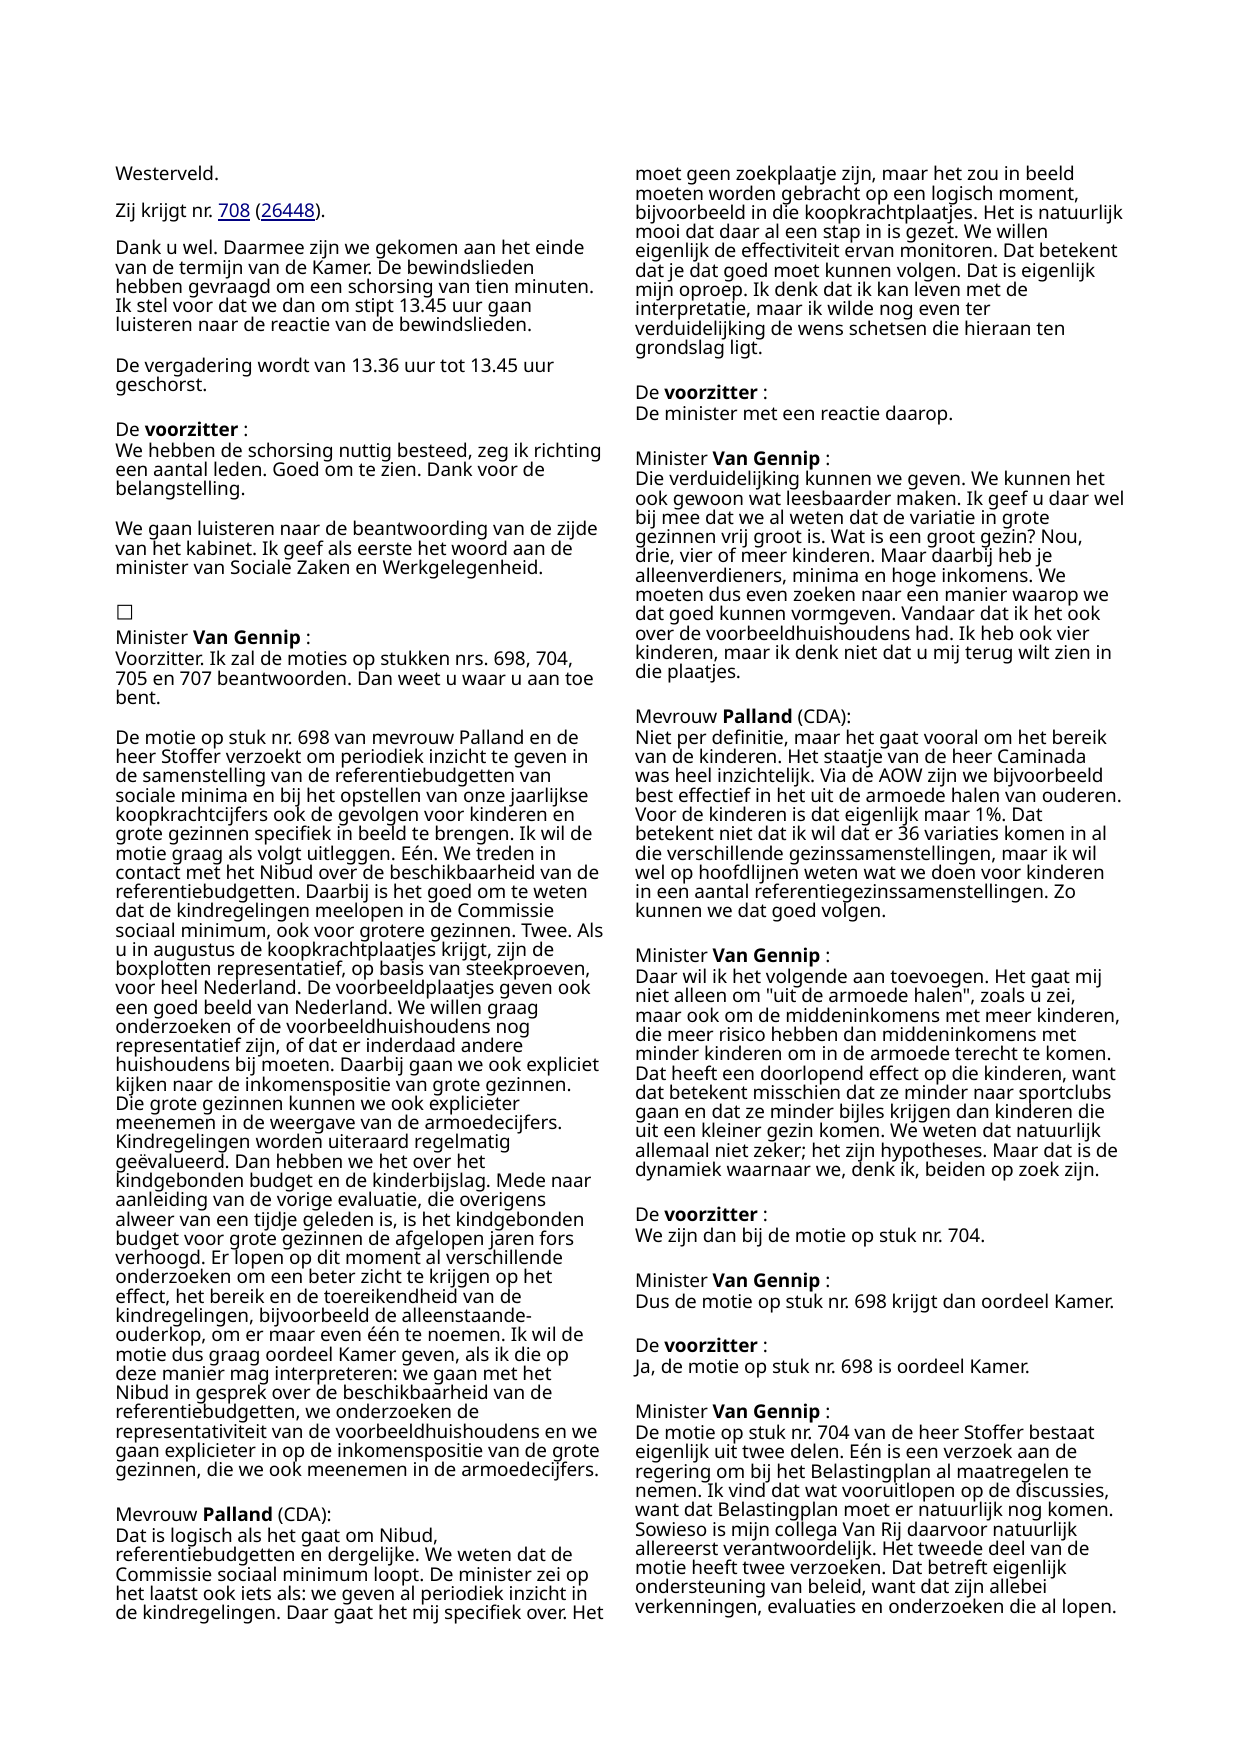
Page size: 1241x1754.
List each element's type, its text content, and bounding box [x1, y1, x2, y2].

text De motie op stuk nr. 698 van mevrouw Palland en de heer Stoffer verzoekt om periodiek inzicht te geven in de samenstelling van de referentiebudgetten van sociale minima en bij het opstellen van onze jaarlijkse koopkrachtcijfers ook de gevolgen voor kinderen en grote gezinnen specifiek in beeld te brengen. Ik wil de motie graag als volgt uitleggen. Eén. We treden in contact met het Nibud over de beschikbaarheid van de referentiebudgetten. Daarbij is het goed om te weten dat de kindregelingen meelopen in de Commissie sociaal minimum, ook voor grotere gezinnen. Twee. Als u in augustus de koopkrachtplaatjes krijgt, zijn de boxplotten representatief, op basis van steekproeven, voor heel Nederland. De voorbeeldplaatjes geven ook een goed beeld van Nederland. We willen graag onderzoeken of de voorbeeldhuishoudens nog representatief zijn, of dat er inderdaad andere huishoudens bij moeten. Daarbij gaan we ook expliciet kijken naar de inkomenspositie van grote gezinnen. Die grote gezinnen kunnen we ook explicieter meenemen in de weergave van de armoedecijfers. Kindregelingen worden uiteraard regelmatig geëvalueerd. Dan hebben we het over het kindgebonden budget en de kinderbijslag. Mede naar aanleiding van de vorige evaluatie, die overigens alweer van een tijdje geleden is, is het kindgebonden budget voor grote gezinnen de afgelopen jaren fors verhoogd. Er lopen op dit moment al verschillende onderzoeken om een beter zicht te krijgen op het effect, het bereik en de toereikendheid van de kindregelingen, bijvoorbeeld de alleenstaande-ouderkop, om er maar even één te noemen. Ik wil de motie dus graag oordeel Kamer geven, als ik die op deze manier mag interpreteren: we gaan met het Nibud in gesprek over de beschikbaarheid van de referentiebudgetten, we onderzoeken de representativiteit van de voorbeeldhuishoudens en we gaan explicieter in op de inkomenspositie van de grote gezinnen, die we ook meenemen in de armoedecijfers. [115, 729, 605, 1480]
text We gaan luisteren naar de beantwoording van de zijde van het kabinet. Ik geef als eerste het woord aan de minister van Sociale Zaken en Werkgelegenheid. [115, 520, 605, 578]
text Dat is logisch als het gaat om Nibud, referentiebudgetten en dergelijke. We weten dat de Commissie sociaal minimum loopt. De minister zei op het laatst ook iets als: we geven al periodiek inzicht in de kindregelingen. Daar gaat het mij specifiek over. Het [115, 1527, 605, 1623]
text De vergadering wordt van 13.36 uur tot 13.45 uur geschorst. [115, 357, 605, 395]
text Minister Van Gennip : [635, 445, 1125, 470]
text De voorzitter : [115, 416, 605, 442]
text Minister Van Gennip : [115, 624, 605, 650]
text moet geen zoekplaatje zijn, maar het zou in beeld moeten worden gebracht op een logisch moment, bijvoorbeeld in die koopkrachtplaatjes. Het is natuurlijk mooi dat daar al een stap in is gezet. We willen eigenlijk de effectiviteit ervan monitoren. Dat betekent dat je dat goed moet kunnen volgen. Dat is eigenlijk mijn oproep. Ik denk dat ik kan leven met de interpretatie, maar ik wilde nog even ter verduidelijking de wens schetsen die hieraan ten grondslag ligt. [635, 165, 1125, 358]
text Niet per definitie, maar het gaat vooral om het bereik van de kinderen. Het staatje van de heer Caminada was heel inzichtelijk. Via de AOW zijn we bijvoorbeeld best effectief in het uit de armoede halen van ouderen. Voor de kinderen is dat eigenlijk maar 1%. Dat betekent niet dat ik wil dat er 36 variaties komen in al die verschillende gezinssamenstellingen, maar ik wil wel op hoofdlijnen weten wat we doen voor kinderen in een aantal referentiegezinssamenstellingen. Zo kunnen we dat goed volgen. [635, 729, 1125, 922]
text Mevrouw Palland (CDA): [635, 703, 1125, 729]
text Daar wil ik het volgende aan toevoegen. Het gaat mij niet alleen om "uit de armoede halen", zoals u zei, maar ook om de middeninkomens met meer kinderen, die meer risico hebben dan middeninkomens met minder kinderen om in de armoede terecht te komen. Dat heeft een doorlopend effect op die kinderen, want dat betekent misschien dat ze minder naar sportclubs gaan en dat ze minder bijles krijgen dan kinderen die uit een kleiner gezin komen. We weten dat natuurlijk allemaal niet zeker; het zijn hypotheses. Maar dat is de dynamiek waarnaar we, denk ik, beiden op zoek zijn. [635, 968, 1125, 1180]
text De voorzitter : [635, 1201, 1125, 1227]
text Westerveld. [115, 165, 605, 184]
text De motie op stuk nr. 704 van de heer Stoffer bestaat eigenlijk uit twee delen. Eén is een verzoek aan de regering om bij het Belastingplan al maatregelen te nemen. Ik vind dat wat vooruitlopen op de discussies, want dat Belastingplan moet er natuurlijk nog komen. Sowieso is mijn collega Van Rij daarvoor natuurlijk allereerst verantwoordelijk. Het tweede deel van de motie heeft twee verzoeken. Dat betreft eigenlijk ondersteuning van beleid, want dat zijn allebei verkenningen, evaluaties en onderzoeken die al lopen. [635, 1424, 1125, 1617]
text Zij krijgt nr. 708 (26448). [115, 202, 605, 222]
text De minister met een reactie daarop. [635, 404, 1125, 424]
text Dank u wel. Daarmee zijn we gekomen aan het einde van de termijn van de Kamer. De bewindslieden hebben gevraagd om een schorsing van tien minuten. Ik stel voor dat we dan om stipt 13.45 uur gaan luisteren naar de reactie van de bewindslieden. [115, 239, 605, 336]
text ⬜ [115, 599, 605, 624]
text Ja, de motie op stuk nr. 698 is oordeel Kamer. [635, 1358, 1125, 1378]
text Minister Van Gennip : [635, 1398, 1125, 1424]
text Voorzitter. Ik zal de moties op stukken nrs. 698, 704, 705 en 707 beantwoorden. Dan weet u waar u aan toe bent. [115, 650, 605, 708]
text De voorzitter : [635, 379, 1125, 404]
text Die verduidelijking kunnen we geven. We kunnen het ook gewoon wat leesbaarder maken. Ik geef u daar wel bij mee dat we al weten dat de variatie in grote gezinnen vrij groot is. Wat is een groot gezin? Nou, drie, vier of meer kinderen. Maar daarbij heb je alleenverdieners, minima en hoge inkomens. We moeten dus even zoeken naar een manier waarop we dat goed kunnen vormgeven. Vandaar dat ik het ook over de voorbeeldhuishoudens had. Ik heb ook vier kinderen, maar ik denk niet dat u mij terug wilt zien in die plaatjes. [635, 470, 1125, 682]
text We zijn dan bij de motie op stuk nr. 704. [635, 1227, 1125, 1246]
text De voorzitter : [635, 1333, 1125, 1358]
text Minister Van Gennip : [635, 942, 1125, 968]
text We hebben de schorsing nuttig besteed, zeg ik richting een aantal leden. Goed om te zien. Dank voor de belangstelling. [115, 442, 605, 499]
text Dus de motie op stuk nr. 698 krijgt dan oordeel Kamer. [635, 1293, 1125, 1312]
text Minister Van Gennip : [635, 1267, 1125, 1293]
text Mevrouw Palland (CDA): [115, 1501, 605, 1527]
